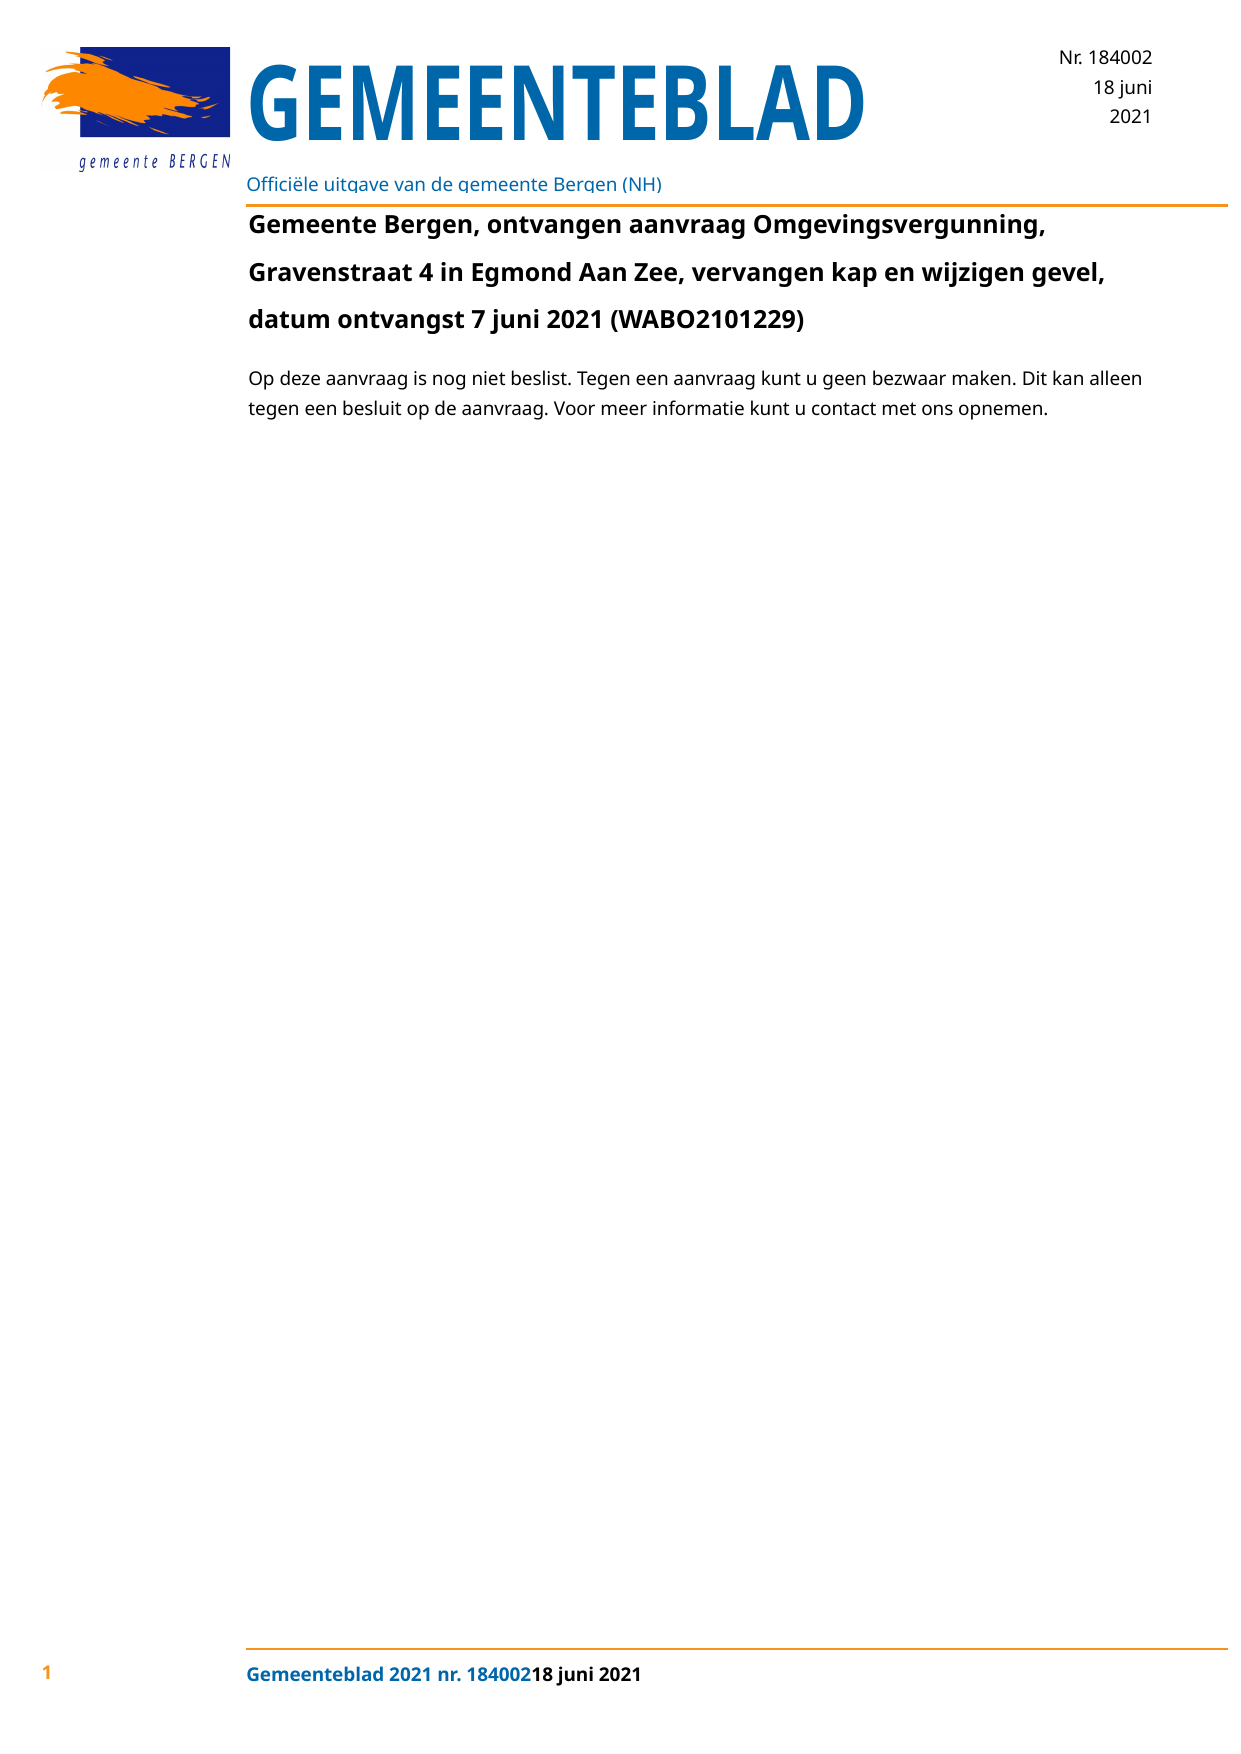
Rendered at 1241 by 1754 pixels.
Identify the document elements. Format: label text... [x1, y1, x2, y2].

text Gemeente Bergen, ontvangen aanvraag Omgevingsvergunning, Gravenstraat 4 in Egmond Aan Zee, vervangen kap en wijzigen gevel, datum ontvangst 7 juni 2021 (WABO2101229) [248, 207, 1152, 336]
text Op deze aanvraag is nog niet beslist. Tegen een aanvraag kunt u geen bezwaar maken. Dit kan alleen tegen een besluit op de aanvraag. Voor meer informatie kunt u contact met ons opnemen. [248, 366, 1152, 421]
picture [41, 47, 231, 172]
